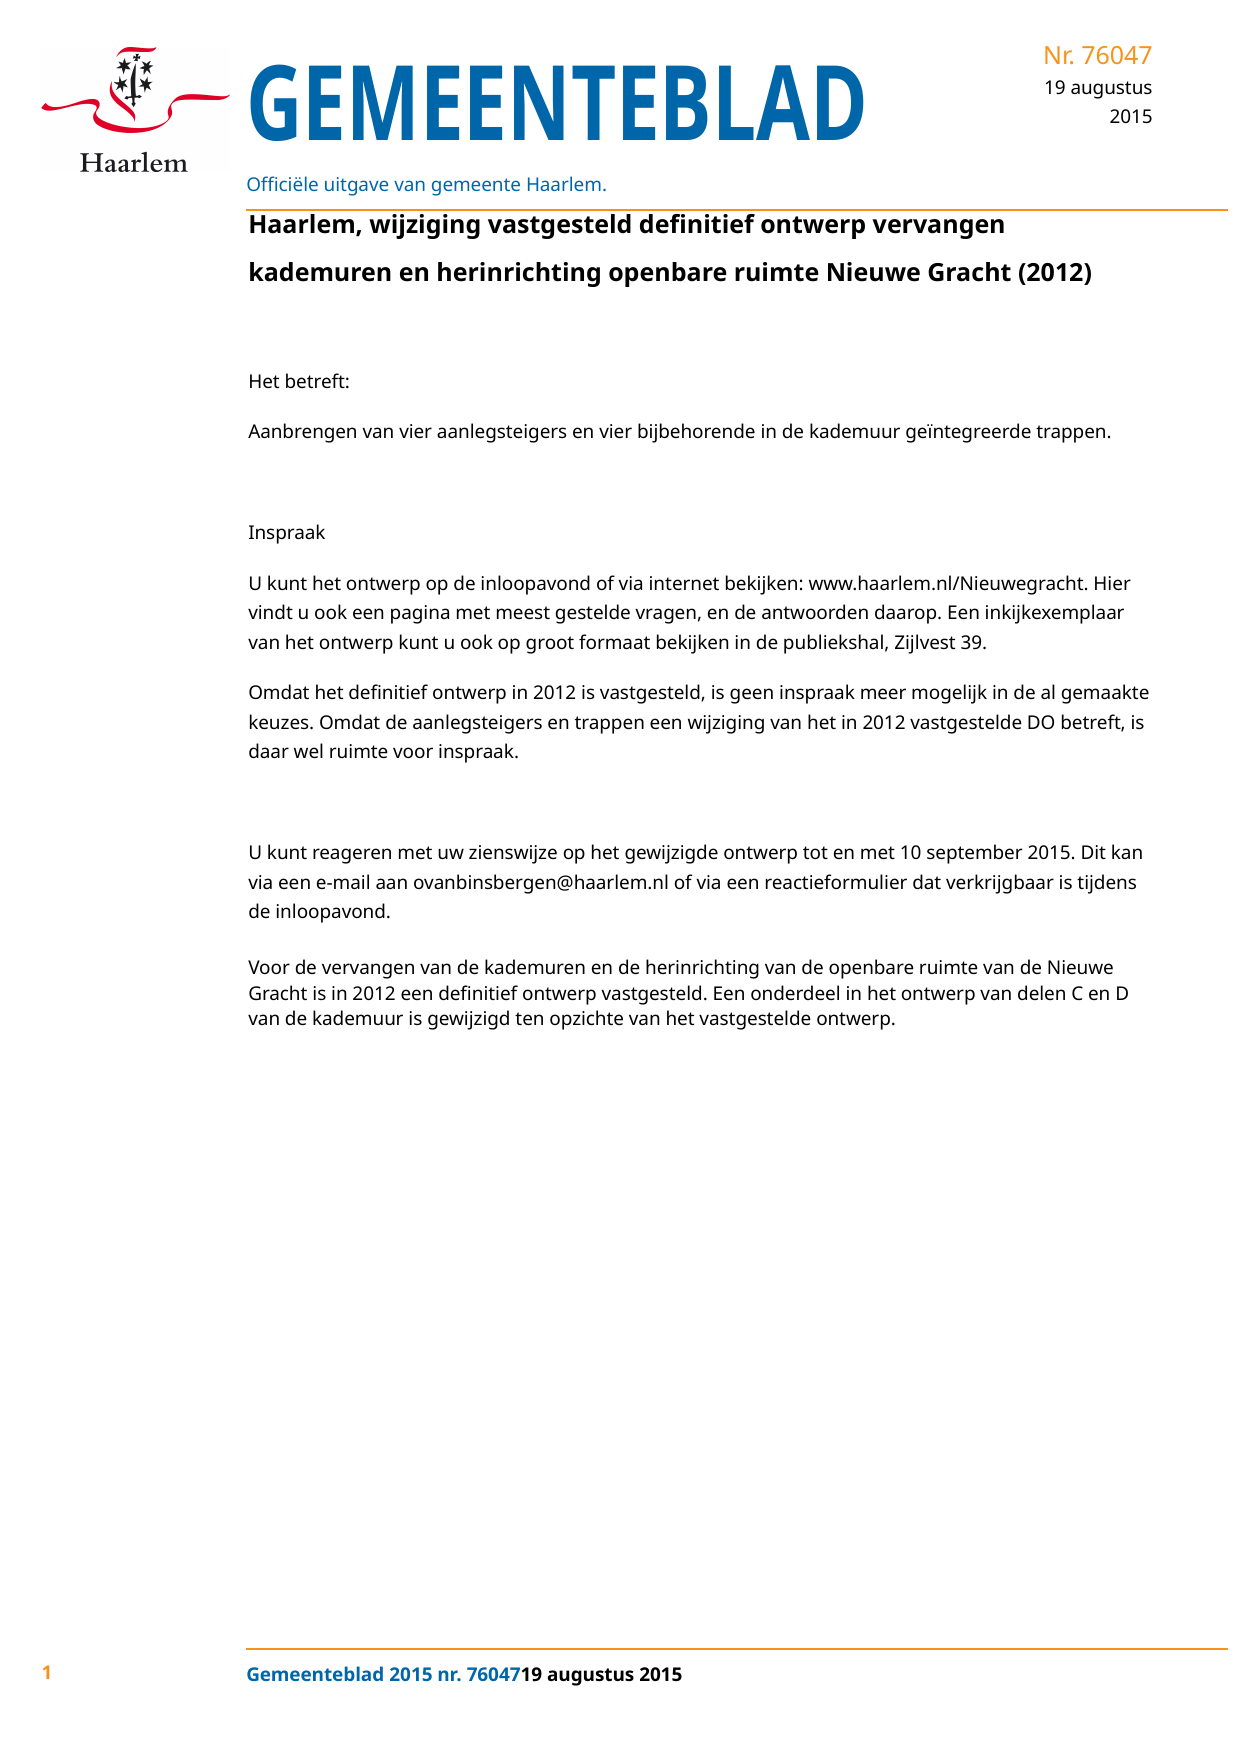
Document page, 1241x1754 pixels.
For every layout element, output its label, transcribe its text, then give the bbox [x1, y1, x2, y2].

text Het betreft: [248, 368, 1152, 394]
text U kunt reageren met uw zienswijze op het gewijzigde ontwerp tot en met 10 september 2015. Dit kan via een e-mail aan ovanbinsbergen@haarlem.nl of via een reactieformulier dat verkrijgbaar is tijdens de inloopavond. [248, 839, 1152, 924]
text Aanbrengen van vier aanlegsteigers en vier bijbehorende in de kademuur geïntegreerde trappen. [248, 419, 1152, 444]
text Haarlem, wijziging vastgesteld definitief ontwerp vervangen kademuren en herinrichting openbare ruimte Nieuwe Gracht (2012) [248, 211, 1152, 288]
picture [41, 47, 231, 172]
text Omdat het definitief ontwerp in 2012 is vastgesteld, is geen inspraak meer mogelijk in de al gemaakte keuzes. Omdat de aanlegsteigers en trappen een wijziging van het in 2012 vastgestelde DO betreft, is daar wel ruimte voor inspraak. [248, 679, 1152, 764]
text U kunt het ontwerp op de inloopavond of via internet bekijken: www.haarlem.nl/Nieuwegracht. Hier vindt u ook een pagina met meest gestelde vragen, en de antwoorden daarop. Een inkijkexemplaar van het ontwerp kunt u ook op groot formaat bekijken in de publiekshal, Zijlvest 39. [248, 570, 1152, 655]
text Inspraak [248, 519, 1152, 545]
text Voor de vervangen van de kademuren en de herinrichting van de openbare ruimte van de Nieuwe Gracht is in 2012 een definitief ontwerp vastgesteld. Een onderdeel in het ontwerp van delen C en D van de kademuur is gewijzigd ten opzichte van het vastgestelde ontwerp. [248, 954, 1152, 1031]
